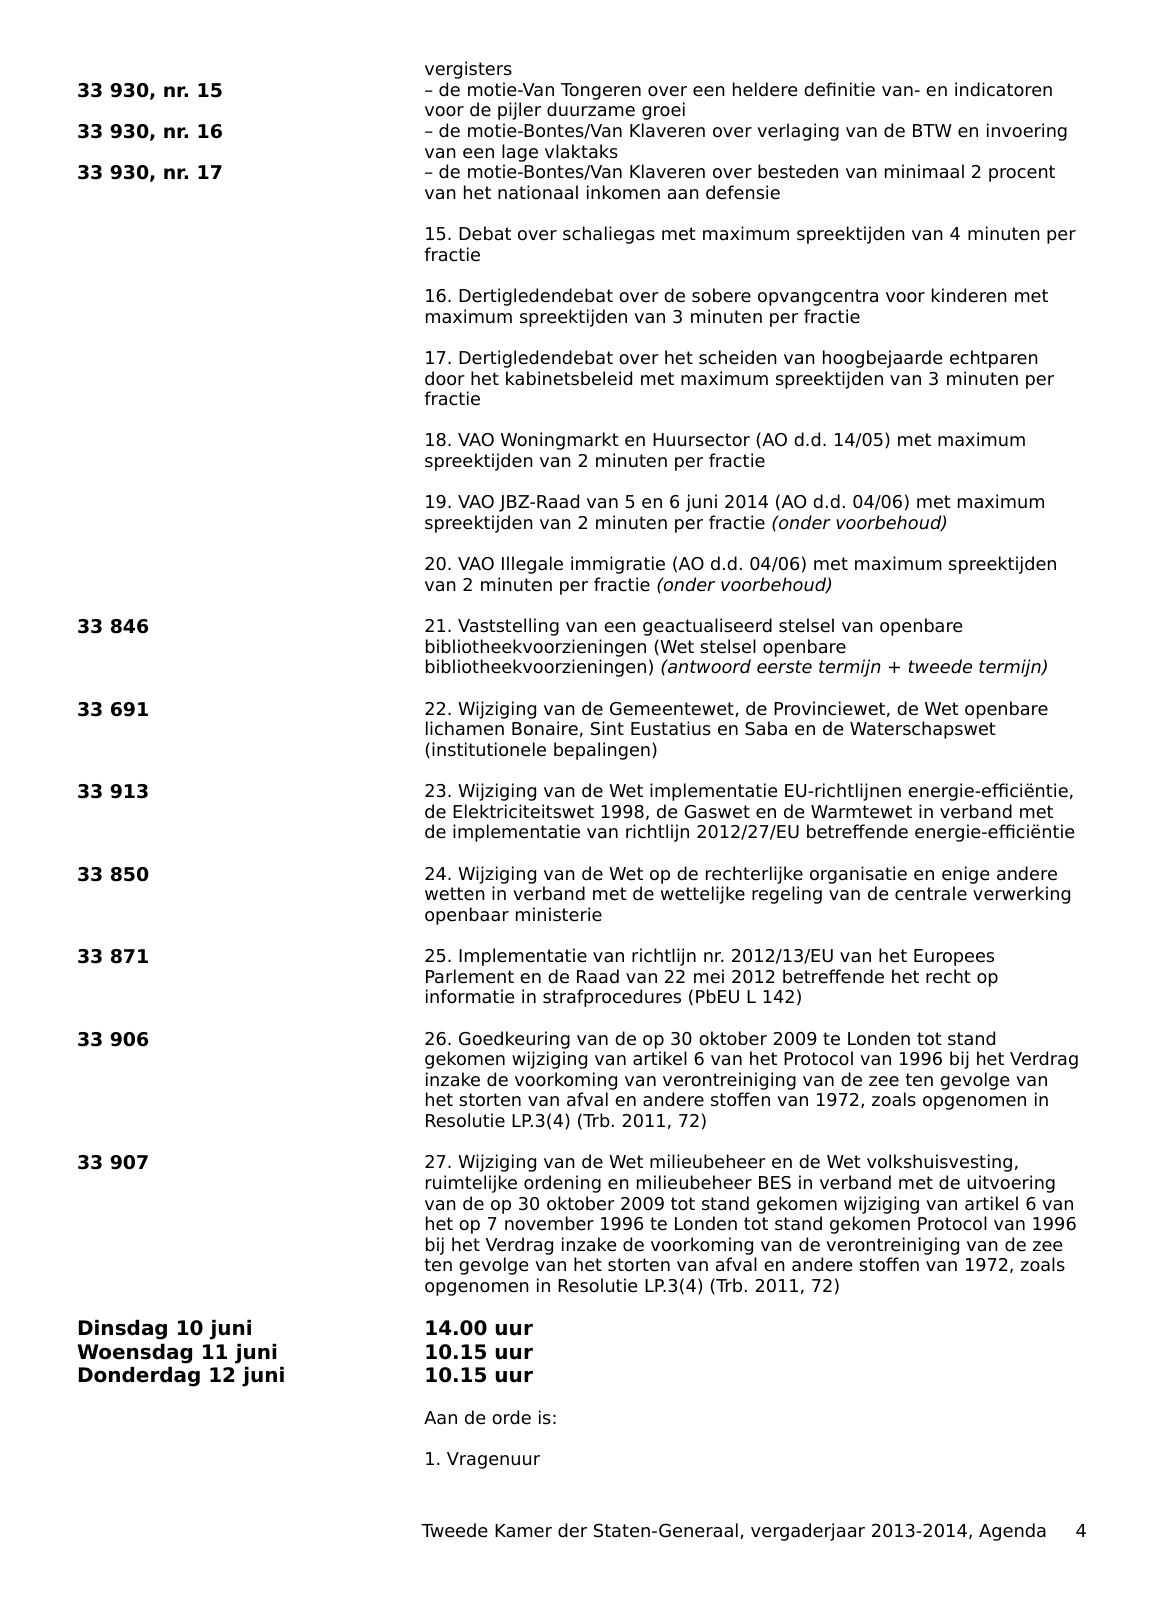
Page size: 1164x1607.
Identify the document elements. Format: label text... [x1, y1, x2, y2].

table_cell [401, 80, 418, 121]
table_cell 33 850 [77, 864, 401, 925]
table_cell [418, 265, 1087, 286]
table_cell [77, 1408, 401, 1428]
table_cell [401, 946, 418, 1008]
table_cell [401, 699, 418, 760]
table_cell [418, 925, 1087, 946]
table_cell 20. VAO Illegale immigratie (AO d.d. 04/06) met maximum spreektijden van 2 minuten per fractie (onder voorbehoud) [418, 554, 1087, 595]
table_cell [77, 410, 401, 430]
table_cell [401, 534, 418, 554]
table_cell [77, 1008, 401, 1028]
table_cell [401, 472, 418, 492]
table_cell [77, 204, 401, 224]
table_cell [418, 1429, 1087, 1449]
table_cell [401, 1132, 418, 1152]
table_cell 33 907 [77, 1152, 401, 1297]
table_cell Donderdag 12 juni [77, 1364, 401, 1387]
table_cell [401, 1364, 418, 1387]
table_cell [401, 1387, 418, 1408]
table_cell [401, 1449, 418, 1470]
table_cell [77, 678, 401, 698]
table_cell 33 906 [77, 1029, 401, 1132]
table_cell [77, 1297, 401, 1317]
table_cell Dinsdag 10 juni [77, 1317, 401, 1341]
table_cell [77, 1132, 401, 1152]
table_cell [77, 327, 401, 348]
table_cell [401, 1429, 418, 1449]
table_cell [401, 554, 418, 595]
table_cell 18. VAO Woningmarkt en Huursector (AO d.d. 14/05) met maximum spreektijden van 2 minuten per fractie [418, 430, 1087, 472]
table_cell 17. Dertigledendebat over het scheiden van hoogbejaarde echtparen door het kabinetsbeleid met maximum spreektijden van 3 minuten per fractie [418, 348, 1087, 410]
table_cell 33 871 [77, 946, 401, 1008]
table_cell Woensdag 11 juni [77, 1341, 401, 1364]
table_cell [401, 925, 418, 946]
table_cell 24. Wijziging van de Wet op de rechterlijke organisatie en enige andere wetten in verband met de wettelijke regeling van de centrale verwerking openbaar ministerie [418, 864, 1087, 925]
table_cell [77, 59, 401, 80]
table_cell [401, 59, 418, 80]
table_cell [77, 286, 401, 327]
table_cell [401, 286, 418, 327]
table_cell [418, 678, 1087, 698]
table_cell [77, 843, 401, 863]
table_cell 16. Dertigledendebat over de sobere opvangcentra voor kinderen met maximum spreektijden van 3 minuten per fractie [418, 286, 1087, 327]
table_cell 33 930, nr. 15 [77, 80, 401, 121]
table_cell [401, 864, 418, 925]
table_cell 27. Wijziging van de Wet milieubeheer en de Wet volkshuisvesting, ruimtelijke ordening en milieubeheer BES in verband met de uitvoering van de op 30 oktober 2009 tot stand gekomen wijziging van artikel 6 van het op 7 november 1996 te Londen tot stand gekomen Protocol van 1996 bij het Verdrag inzake de voorkoming van de verontreiniging van de zee ten gevolge van het storten van afval en andere stoffen van 1972, zoals opgenomen in Resolutie LP.3(4) (Trb. 2011, 72) [418, 1152, 1087, 1297]
table_cell [418, 1008, 1087, 1028]
table_cell – de motie-Bontes/Van Klaveren over besteden van minimaal 2 procent van het nationaal inkomen aan defensie [418, 162, 1087, 203]
table_cell 10.15 uur [418, 1341, 1087, 1364]
table_cell 33 930, nr. 17 [77, 162, 401, 203]
table_cell 22. Wijziging van de Gemeentewet, de Provinciewet, de Wet openbare lichamen Bonaire, Sint Eustatius en Saba en de Waterschapswet (institutionele bepalingen) [418, 699, 1087, 760]
table_cell 19. VAO JBZ-Raad van 5 en 6 juni 2014 (AO d.d. 04/06) met maximum spreektijden van 2 minuten per fractie (onder voorbehoud) [418, 492, 1087, 533]
table_cell vergisters [418, 59, 1087, 80]
table_cell [401, 327, 418, 348]
table_cell [418, 204, 1087, 224]
table_cell [401, 1152, 418, 1297]
table_cell [77, 472, 401, 492]
table_cell – de motie-Bontes/Van Klaveren over verlaging van de BTW en invoering van een lage vlaktaks [418, 121, 1087, 162]
table_cell [401, 678, 418, 698]
table_cell [77, 1387, 401, 1408]
table_cell [418, 1297, 1087, 1317]
table_cell [401, 843, 418, 863]
table_cell [418, 760, 1087, 781]
table_cell [418, 327, 1087, 348]
table_cell [77, 224, 401, 265]
table_cell [401, 760, 418, 781]
table_cell [401, 1317, 418, 1341]
table_cell [401, 492, 418, 533]
table_cell [401, 121, 418, 162]
table_cell [418, 843, 1087, 863]
table_cell 1. Vragenuur [418, 1449, 1087, 1470]
table_cell 15. Debat over schaliegas met maximum spreektijden van 4 minuten per fractie [418, 224, 1087, 265]
table_cell [77, 534, 401, 554]
table_cell [418, 1132, 1087, 1152]
table_cell [418, 472, 1087, 492]
table_cell 21. Vaststelling van een geactualiseerd stelsel van openbare bibliotheekvoorzieningen (Wet stelsel openbare bibliotheekvoorzieningen) (antwoord eerste termijn + tweede termijn) [418, 616, 1087, 678]
table_cell [401, 204, 418, 224]
table_cell 26. Goedkeuring van de op 30 oktober 2009 te Londen tot stand gekomen wijziging van artikel 6 van het Protocol van 1996 bij het Verdrag inzake de voorkoming van verontreiniging van de zee ten gevolge van het storten van afval en andere stoffen van 1972, zoals opgenomen in Resolutie LP.3(4) (Trb. 2011, 72) [418, 1029, 1087, 1132]
table_cell [77, 1449, 401, 1470]
table_cell [401, 265, 418, 286]
table_cell 10.15 uur [418, 1364, 1087, 1387]
table_cell [401, 781, 418, 843]
table_cell Aan de orde is: [418, 1408, 1087, 1428]
table_cell [77, 265, 401, 286]
table_cell [418, 410, 1087, 430]
table_cell [401, 1297, 418, 1317]
table_cell [401, 410, 418, 430]
table_cell 33 691 [77, 699, 401, 760]
table_cell [401, 1341, 418, 1364]
table_cell [401, 1029, 418, 1132]
table_cell [418, 1387, 1087, 1408]
table_cell [401, 224, 418, 265]
table_cell [418, 534, 1087, 554]
table_cell [77, 925, 401, 946]
table_cell [401, 616, 418, 678]
table_cell [401, 1008, 418, 1028]
table_cell 23. Wijziging van de Wet implementatie EU-richtlijnen energie-efficiëntie, de Elektriciteitswet 1998, de Gaswet en de Warmtewet in verband met de implementatie van richtlijn 2012/27/EU betreffende energie-efficiëntie [418, 781, 1087, 843]
table_cell 33 930, nr. 16 [77, 121, 401, 162]
table_cell [77, 595, 401, 616]
table_cell [401, 348, 418, 410]
table_cell [401, 595, 418, 616]
table_cell 33 913 [77, 781, 401, 843]
table_cell 33 846 [77, 616, 401, 678]
table_cell [77, 492, 401, 533]
table_cell 25. Implementatie van richtlijn nr. 2012/13/EU van het Europees Parlement en de Raad van 22 mei 2012 betreffende het recht op informatie in strafprocedures (PbEU L 142) [418, 946, 1087, 1008]
table_cell [418, 595, 1087, 616]
table_cell [401, 1408, 418, 1428]
table_cell [401, 430, 418, 472]
table_cell – de motie-Van Tongeren over een heldere definitie van- en indicatoren voor de pijler duurzame groei [418, 80, 1087, 121]
table_cell [401, 162, 418, 203]
table_cell [77, 1429, 401, 1449]
table_cell [77, 348, 401, 410]
table_cell [77, 760, 401, 781]
table_cell [77, 554, 401, 595]
table_cell 14.00 uur [418, 1317, 1087, 1341]
table_cell [77, 430, 401, 472]
